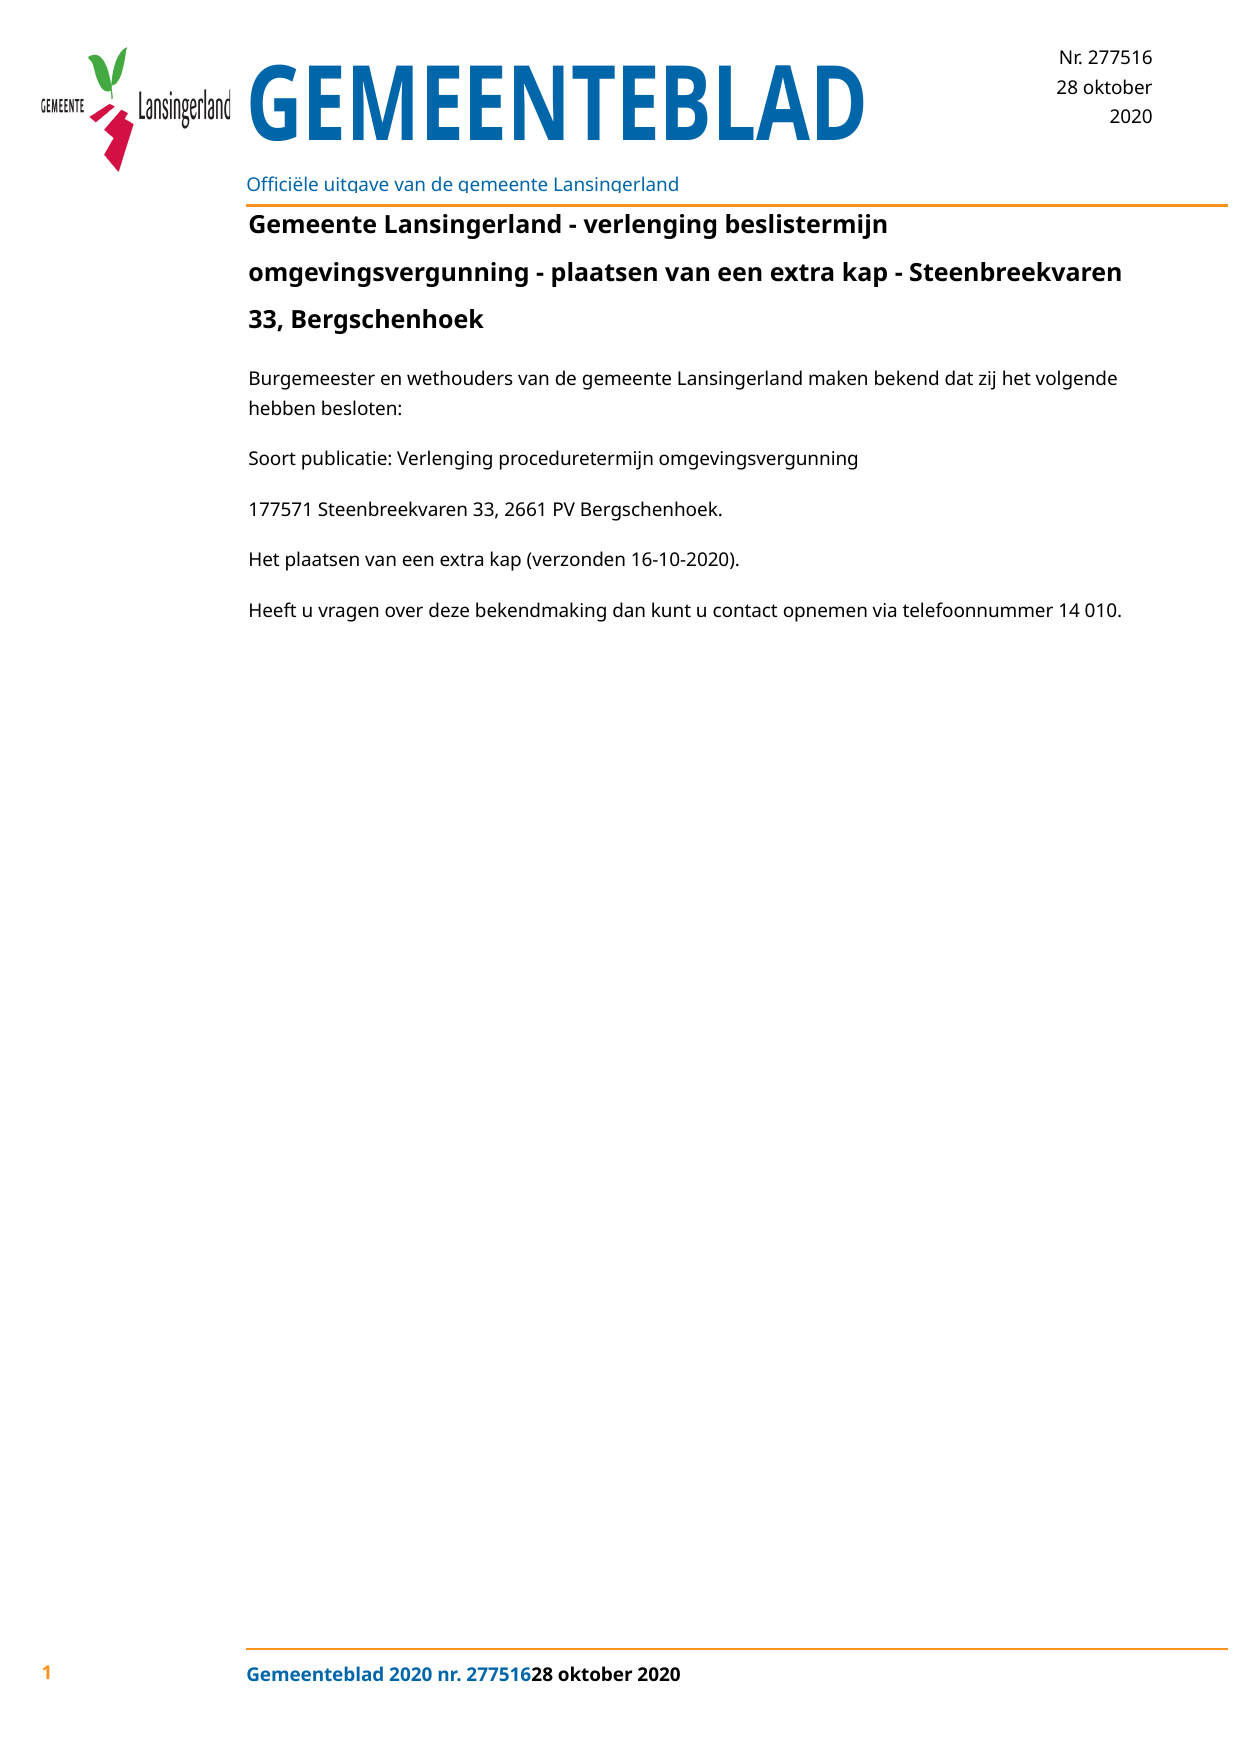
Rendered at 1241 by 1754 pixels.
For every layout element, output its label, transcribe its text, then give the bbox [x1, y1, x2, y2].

text Burgemeester en wethouders van de gemeente Lansingerland maken bekend dat zij het volgende hebben besloten: [248, 366, 1152, 421]
picture [41, 47, 231, 172]
text Soort publicatie: Verlenging proceduretermijn omgevingsvergunning [248, 446, 1152, 471]
text Het plaatsen van een extra kap (verzonden 16-10-2020). [248, 546, 1152, 572]
text Heeft u vragen over deze bekendmaking dan kunt u contact opnemen via telefoonnummer 14 010. [248, 597, 1152, 622]
text Gemeente Lansingerland - verlenging beslistermijn omgevingsvergunning - plaatsen van een extra kap - Steenbreekvaren 33, Bergschenhoek [248, 207, 1152, 336]
text 177571 Steenbreekvaren 33, 2661 PV Bergschenhoek. [248, 496, 1152, 522]
